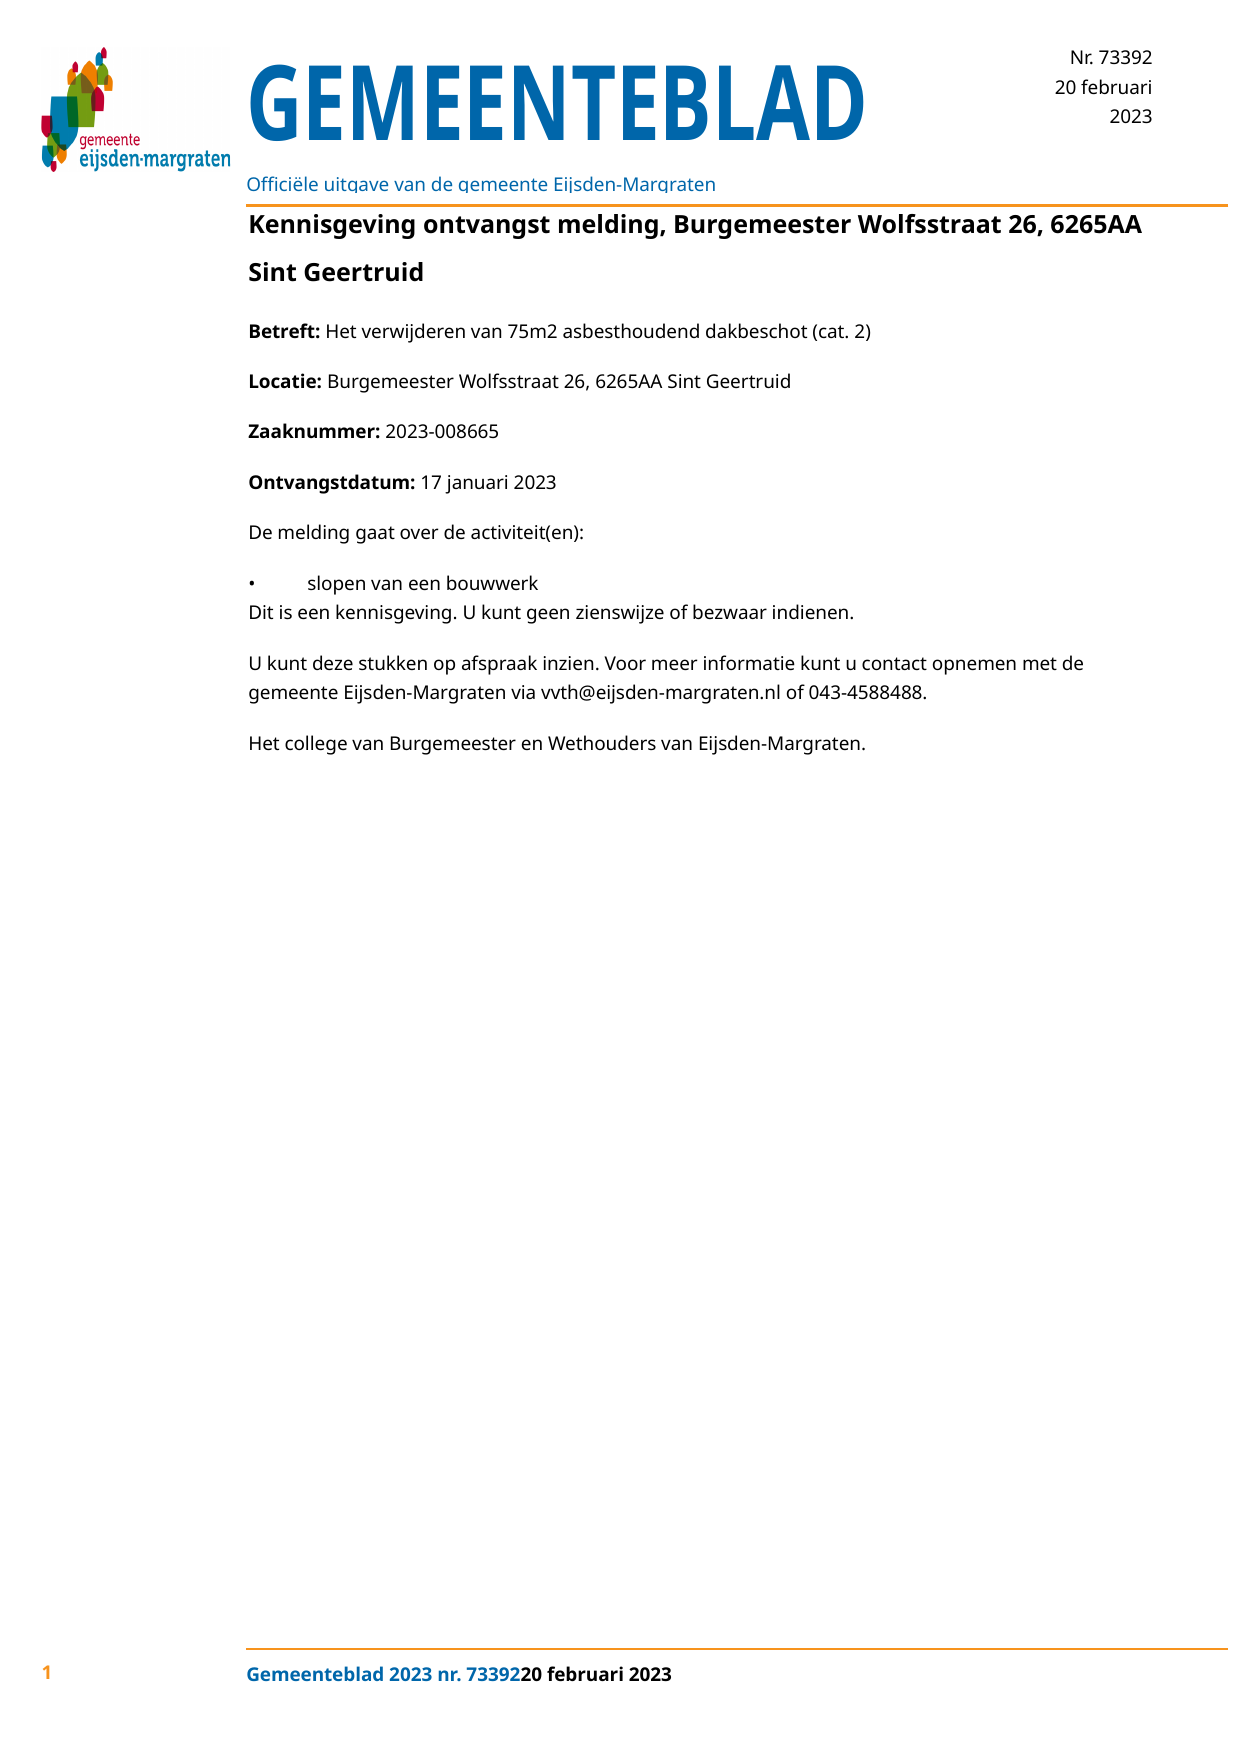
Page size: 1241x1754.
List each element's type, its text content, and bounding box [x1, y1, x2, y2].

text Kennisgeving ontvangst melding, Burgemeester Wolfsstraat 26, 6265AA Sint Geertruid [248, 207, 1152, 288]
text Ontvangstdatum: 17 januari 2023 [248, 469, 1152, 495]
list slopen van een bouwwerk [248, 570, 1152, 596]
text Zaaknummer: 2023-008665 [248, 419, 1152, 444]
text De melding gaat over de activiteit(en): [248, 519, 1152, 545]
text Het college van Burgemeester en Wethouders van Eijsden-Margraten. [248, 730, 1152, 756]
picture [41, 47, 231, 172]
text Betreft: Het verwijderen van 75m2 asbesthoudend dakbeschot (cat. 2) [248, 318, 1152, 344]
text Locatie: Burgemeester Wolfsstraat 26, 6265AA Sint Geertruid [248, 368, 1152, 394]
text U kunt deze stukken op afspraak inzien. Voor meer informatie kunt u contact opnemen met de gemeente Eijsden-Margraten via vvth@eijsden-margraten.nl of 043-4588488. [248, 650, 1152, 705]
text Dit is een kennisgeving. U kunt geen zienswijze of bezwaar indienen. [248, 599, 1152, 625]
